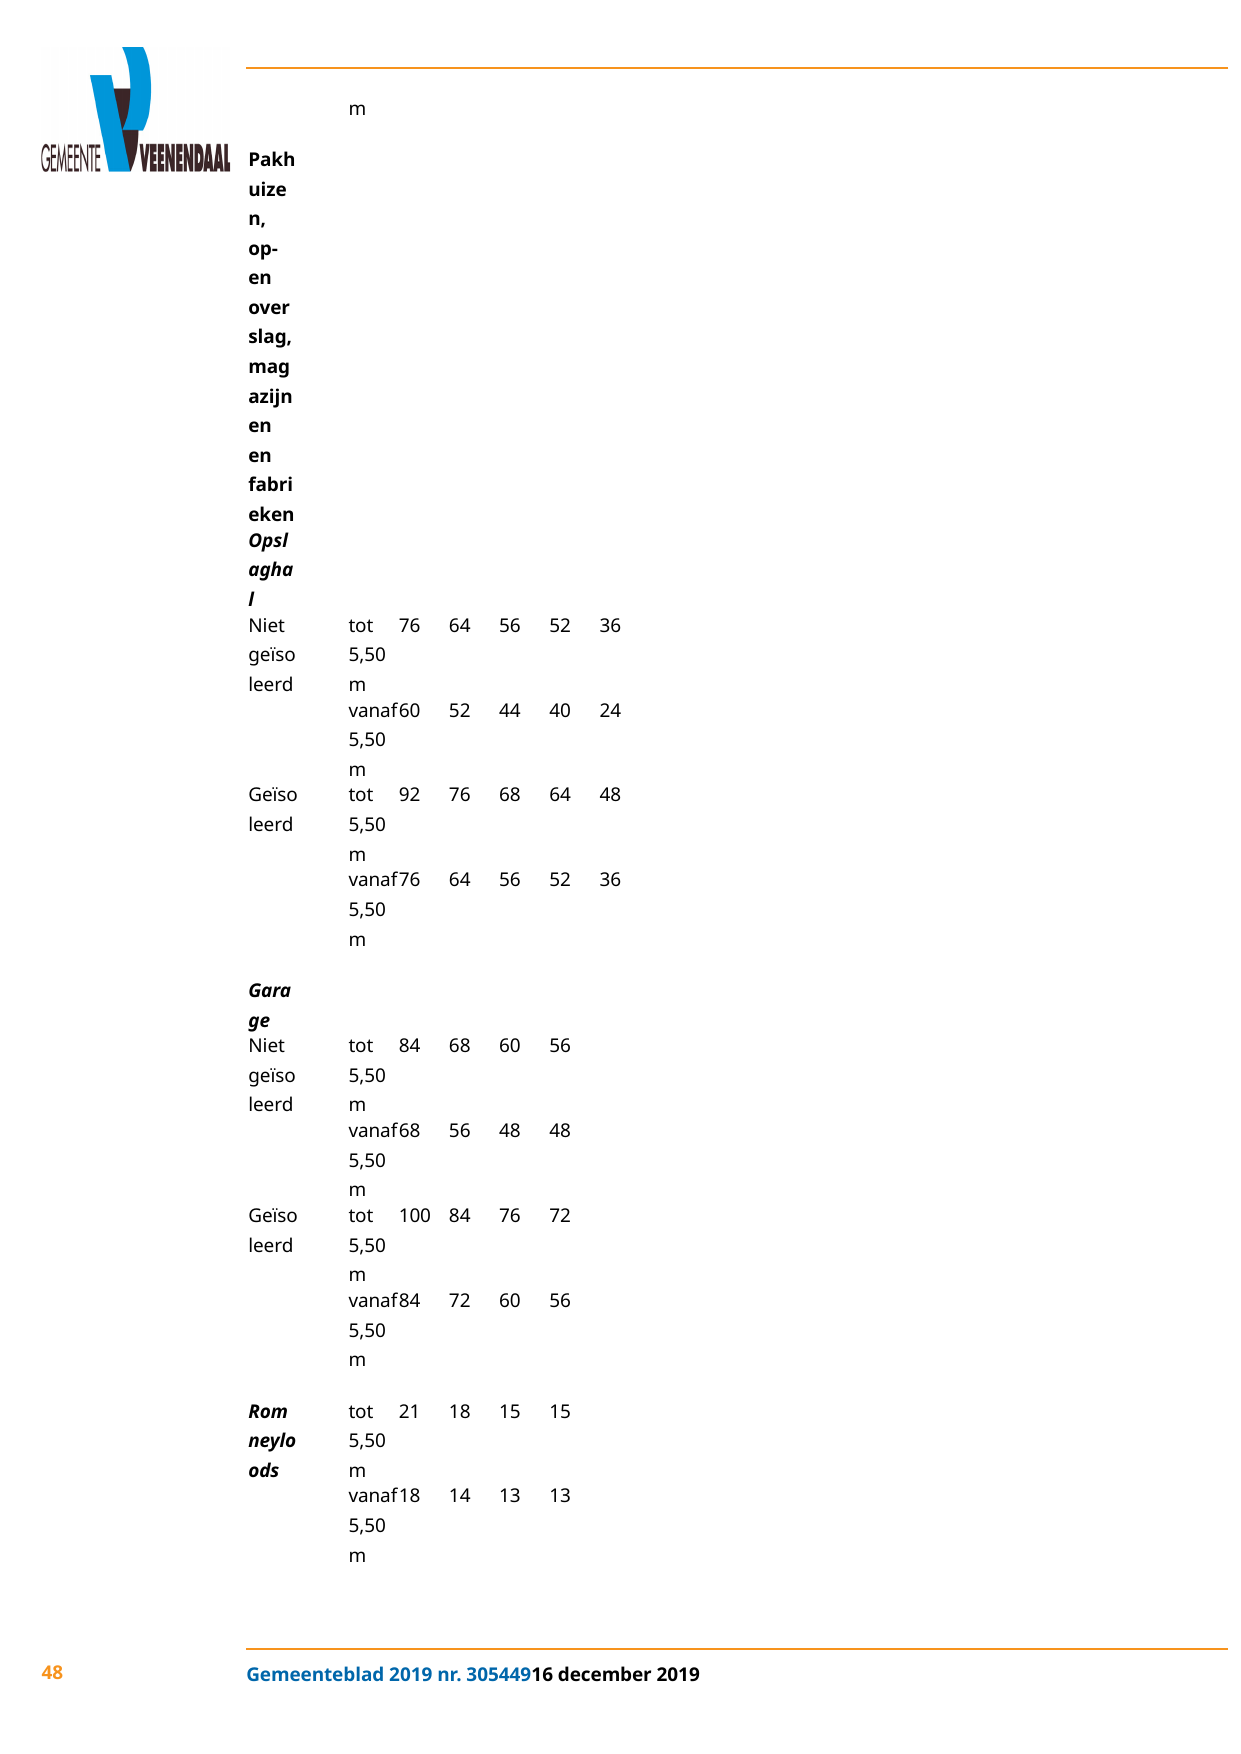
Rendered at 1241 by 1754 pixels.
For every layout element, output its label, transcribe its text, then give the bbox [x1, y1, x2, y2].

table_cell 24 [599, 697, 649, 782]
table_cell [399, 977, 449, 1032]
table_cell [298, 1033, 348, 1117]
table_cell [599, 95, 649, 121]
table_cell 92 [399, 782, 449, 867]
table_cell 36 [599, 867, 649, 951]
table_cell 14 [449, 1483, 499, 1568]
table_cell 60 [499, 1033, 549, 1117]
table_cell [650, 612, 700, 697]
table_cell 56 [449, 1118, 499, 1202]
table_cell vanaf 5,50 m [348, 1287, 398, 1372]
table_cell 56 [499, 867, 549, 951]
table_cell [549, 146, 599, 527]
table_cell [549, 1568, 599, 1593]
table_cell 84 [399, 1033, 449, 1117]
table_cell [599, 1483, 649, 1568]
table_cell [298, 95, 348, 121]
table_cell 60 [399, 697, 449, 782]
table_cell [298, 1372, 348, 1398]
table_cell 68 [449, 1033, 499, 1117]
table_cell [650, 1483, 700, 1568]
table_cell [499, 977, 549, 1032]
table_cell Niet geïsoleerd [248, 1033, 298, 1117]
table_cell [549, 527, 599, 612]
table_cell [599, 977, 649, 1032]
table_cell Garage [248, 977, 298, 1032]
table_cell 56 [549, 1033, 599, 1117]
table_cell [399, 146, 449, 527]
table_cell [599, 1202, 649, 1287]
table_cell 56 [549, 1287, 599, 1372]
table_cell [248, 697, 298, 782]
table_cell 18 [399, 1483, 449, 1568]
table_cell [348, 977, 398, 1032]
table_cell 72 [549, 1202, 599, 1287]
table_cell 68 [499, 782, 549, 867]
table_cell 36 [599, 612, 649, 697]
table_cell [248, 1568, 298, 1593]
table_cell 84 [449, 1202, 499, 1287]
table_cell [348, 1568, 398, 1593]
table_cell [549, 121, 599, 146]
table_cell [650, 1568, 700, 1593]
table_cell [399, 951, 449, 977]
table_cell Niet geïsoleerd [248, 612, 298, 697]
table_cell [248, 121, 298, 146]
table_cell 13 [549, 1483, 599, 1568]
table_cell [499, 121, 549, 146]
table_cell [449, 527, 499, 612]
table_cell 76 [499, 1202, 549, 1287]
table_cell tot 5,50 m [348, 782, 398, 867]
table_cell 21 [399, 1398, 449, 1483]
table_cell [348, 1372, 398, 1398]
table_cell [499, 527, 549, 612]
table_cell 60 [499, 1287, 549, 1372]
table_cell [248, 1118, 298, 1202]
table_cell vanaf 5,50 m [348, 1483, 398, 1568]
table_cell [449, 146, 499, 527]
table_cell 100 [399, 1202, 449, 1287]
table_cell [449, 951, 499, 977]
table_cell 13 [499, 1483, 549, 1568]
table_cell [348, 121, 398, 146]
table_cell Romneyloods [248, 1398, 298, 1483]
table_cell [499, 95, 549, 121]
table_cell [599, 1287, 649, 1372]
table_cell [298, 977, 348, 1032]
table_cell [650, 95, 700, 121]
table_cell tot 5,50 m [348, 1398, 398, 1483]
table_cell [549, 1372, 599, 1398]
table_cell [599, 121, 649, 146]
table_cell Geïsoleerd [248, 782, 298, 867]
table_cell 15 [499, 1398, 549, 1483]
table_cell [298, 1568, 348, 1593]
picture [123, 47, 231, 172]
table_cell [348, 527, 398, 612]
table_cell [348, 951, 398, 977]
table_cell 56 [499, 612, 549, 697]
table_cell [650, 1287, 700, 1372]
table_cell [298, 867, 348, 951]
table_cell [650, 697, 700, 782]
table_cell [650, 951, 700, 977]
table_cell [449, 977, 499, 1032]
table_cell 68 [399, 1118, 449, 1202]
table_cell vanaf 5,50 m [348, 697, 398, 782]
table_cell 76 [399, 867, 449, 951]
table_cell [298, 1398, 348, 1483]
table_cell vanaf 5,50 m [348, 867, 398, 951]
table_cell [248, 95, 298, 121]
table_cell [399, 527, 449, 612]
table_cell [599, 1398, 649, 1483]
table_cell 76 [399, 612, 449, 697]
table_cell [650, 977, 700, 1032]
table_cell 64 [449, 867, 499, 951]
table_cell [298, 527, 348, 612]
table_cell [650, 1033, 700, 1117]
table_cell [549, 977, 599, 1032]
table_cell [499, 1568, 549, 1593]
table_cell Pakhuizen, op- en overslag, magazijnen en fabrieken [248, 146, 298, 527]
table_cell [248, 867, 298, 951]
table_cell 15 [549, 1398, 599, 1483]
table_cell [248, 1483, 298, 1568]
table_cell [599, 951, 649, 977]
table_cell Geïsoleerd [248, 1202, 298, 1287]
table_cell Opslaghal [248, 527, 298, 612]
table_cell [399, 95, 449, 121]
table_cell [298, 1118, 348, 1202]
table_cell 18 [449, 1398, 499, 1483]
table_cell [499, 951, 549, 977]
table_cell [499, 1372, 549, 1398]
table_cell [499, 146, 549, 527]
table_cell [298, 951, 348, 977]
table_cell tot 5,50 m [348, 612, 398, 697]
table_cell [298, 697, 348, 782]
table_cell [650, 1202, 700, 1287]
table_cell 40 [549, 697, 599, 782]
table_cell [449, 95, 499, 121]
table_cell [298, 121, 348, 146]
table_cell [298, 612, 348, 697]
table_cell [399, 121, 449, 146]
table_cell 64 [549, 782, 599, 867]
table_cell 48 [549, 1118, 599, 1202]
table_cell 64 [449, 612, 499, 697]
table_cell [650, 1398, 700, 1483]
table_cell 52 [549, 612, 599, 697]
table_cell [650, 1118, 700, 1202]
table_cell [599, 1372, 649, 1398]
table_cell [298, 1202, 348, 1287]
table_cell [650, 527, 700, 612]
table_cell [298, 1287, 348, 1372]
table_cell [449, 121, 499, 146]
table_cell 48 [499, 1118, 549, 1202]
table_cell [348, 146, 398, 527]
table_cell [650, 782, 700, 867]
table_cell 76 [449, 782, 499, 867]
table_cell [650, 121, 700, 146]
table_cell [650, 867, 700, 951]
table_cell [549, 95, 599, 121]
table_cell vanaf 5,50 m [348, 1118, 398, 1202]
table_cell [399, 1372, 449, 1398]
table_cell [599, 1118, 649, 1202]
table_cell [549, 951, 599, 977]
table_cell [298, 782, 348, 867]
table_cell 52 [549, 867, 599, 951]
table_cell [599, 1033, 649, 1117]
table_cell tot 5,50 m [348, 1202, 398, 1287]
table_cell [248, 1372, 298, 1398]
table_cell [599, 527, 649, 612]
table_cell [248, 1287, 298, 1372]
table_cell 72 [449, 1287, 499, 1372]
table_cell [298, 1483, 348, 1568]
table_cell 44 [499, 697, 549, 782]
table_cell [650, 1372, 700, 1398]
table_cell 84 [399, 1287, 449, 1372]
table_cell m [348, 95, 398, 121]
table_cell [599, 1568, 649, 1593]
table_cell [248, 951, 298, 977]
table_cell [449, 1568, 499, 1593]
table_cell [298, 146, 348, 527]
table_cell 52 [449, 697, 499, 782]
table_cell tot 5,50 m [348, 1033, 398, 1117]
picture [41, 47, 130, 172]
table_cell 48 [599, 782, 649, 867]
table_cell [399, 1568, 449, 1593]
table_cell [449, 1372, 499, 1398]
